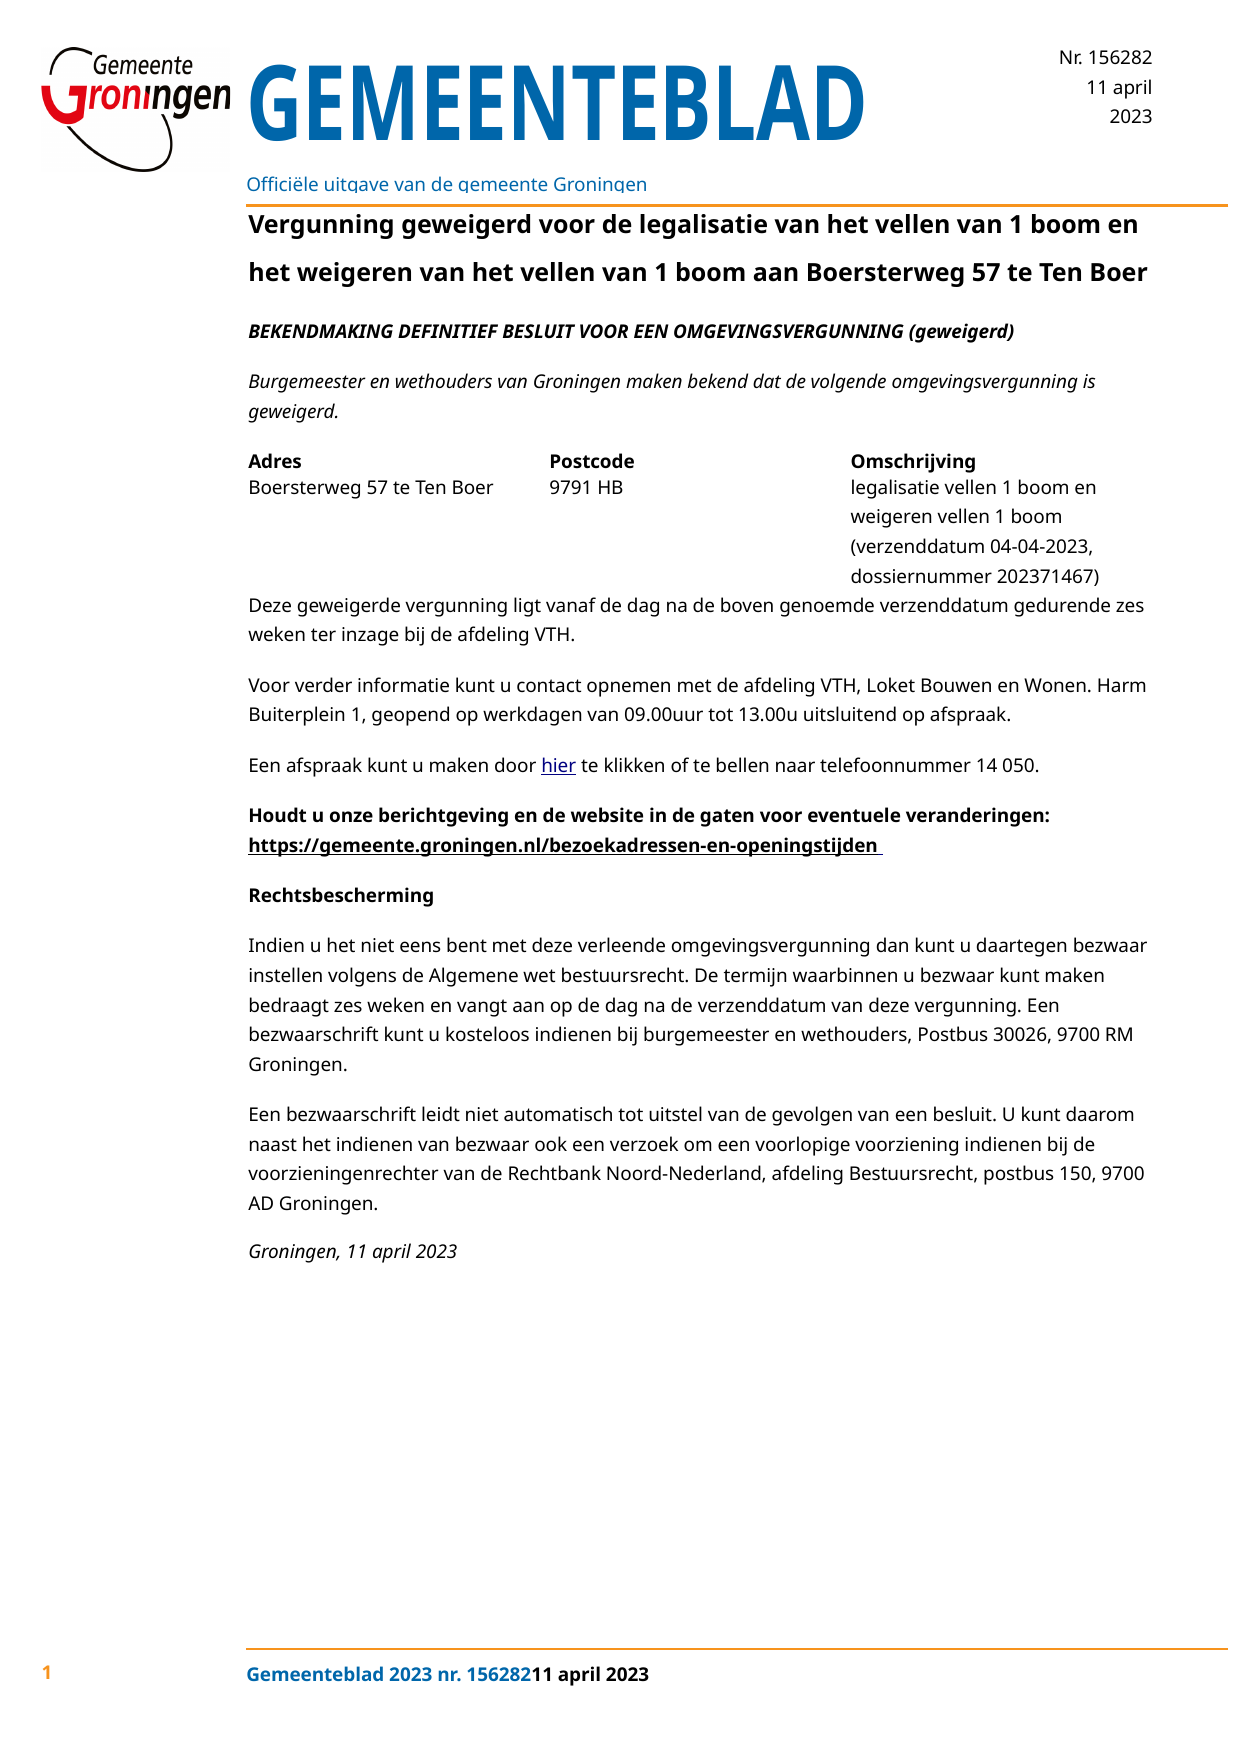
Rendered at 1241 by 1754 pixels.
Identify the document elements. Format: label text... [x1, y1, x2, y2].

text Indien u het niet eens bent met deze verleende omgevingsvergunning dan kunt u daartegen bezwaar instellen volgens de Algemene wet bestuursrecht. De termijn waarbinnen u bezwaar kunt maken bedraagt zes weken en vangt aan op de dag na de verzenddatum van deze vergunning. Een bezwaarschrift kunt u kosteloos indienen bij burgemeester en wethouders, Postbus 30026, 9700 RM Groningen. [248, 933, 1152, 1077]
text Groningen, 11 april 2023 [248, 1238, 1152, 1264]
text Houdt u onze berichtgeving en de website in de gaten voor eventuele veranderingen: https://gemeente.groningen.nl/bezoekadressen-en-openingstijden [248, 802, 1152, 858]
table_header Postcode [549, 449, 850, 474]
text Burgemeester en wethouders van Groningen maken bekend dat de volgende omgevingsvergunning is geweigerd. [248, 368, 1152, 424]
table_cell legalisatie vellen 1 boom en weigeren vellen 1 boom (verzenddatum 04-04-2023, dossiernummer 202371467) [850, 474, 1152, 589]
text Voor verder informatie kunt u contact opnemen met de afdeling VTH, Loket Bouwen en Wonen. Harm Buiterplein 1, geopend op werkdagen van 09.00uur tot 13.00u uitsluitend op afspraak. [248, 672, 1152, 727]
text Een bezwaarschrift leidt niet automatisch tot uitstel van de gevolgen van een besluit. U kunt daarom naast het indienen van bezwaar ook een verzoek om een voorlopige voorziening indienen bij de voorzieningenrechter van de Rechtbank Noord-Nederland, afdeling Bestuursrecht, postbus 150, 9700 AD Groningen. [248, 1101, 1152, 1216]
text Een afspraak kunt u maken door hier te klikken of te bellen naar telefoonnummer 14 050. [248, 752, 1152, 778]
table_header Adres [248, 449, 549, 474]
picture [41, 47, 231, 172]
table_header Omschrijving [850, 449, 1152, 474]
text BEKENDMAKING DEFINITIEF BESLUIT VOOR EEN OMGEVINGSVERGUNNING (geweigerd) [248, 318, 1152, 344]
table_cell 9791 HB [549, 474, 850, 589]
text Vergunning geweigerd voor de legalisatie van het vellen van 1 boom en het weigeren van het vellen van 1 boom aan Boersterweg 57 te Ten Boer [248, 207, 1152, 288]
text Deze geweigerde vergunning ligt vanaf de dag na de boven genoemde verzenddatum gedurende zes weken ter inzage bij de afdeling VTH. [248, 592, 1152, 647]
text Rechtsbescherming [248, 882, 1152, 908]
table_cell Boersterweg 57 te Ten Boer [248, 474, 549, 589]
